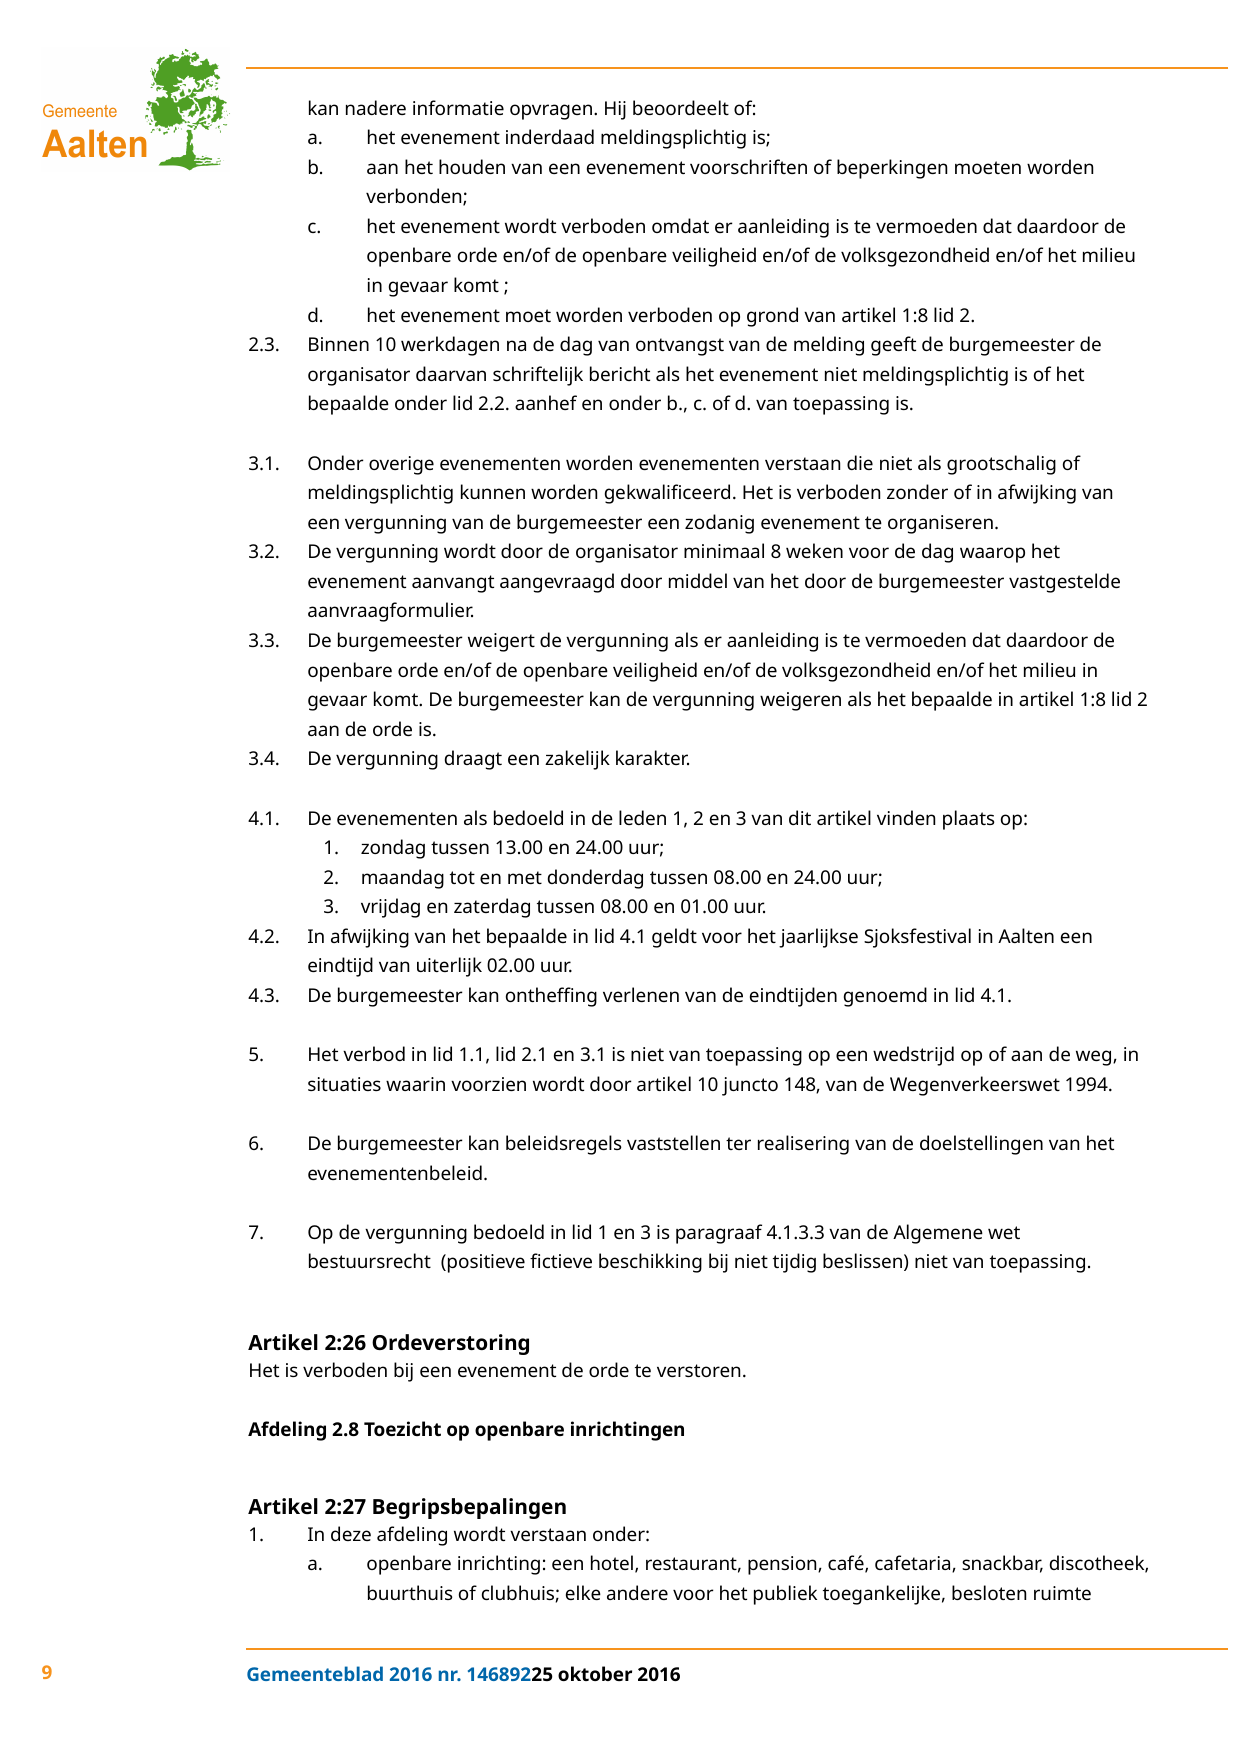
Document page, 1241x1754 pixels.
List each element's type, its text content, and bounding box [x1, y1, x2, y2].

text Artikel 2:27 Begripsbepalingen [248, 1492, 1152, 1521]
list De vergunning wordt door de organisator minimaal 8 weken voor de dag waarop het evenement aanvangt aangevraagd door middel van het door de burgemeester vastgestelde aanvraagformulier. [248, 538, 1152, 623]
list vrijdag en zaterdag tussen 08.00 en 01.00 uur. [323, 893, 1152, 919]
text Artikel 2:26 Ordeverstoring [248, 1328, 1152, 1357]
list Het verbod in lid 1.1, lid 2.1 en 3.1 is niet van toepassing op een wedstrijd op of aan de weg, in situaties waarin voorzien wordt door artikel 10 juncto 148, van de Wegenverkeerswet 1994. [248, 1041, 1152, 1097]
list De burgemeester weigert de vergunning als er aanleiding is te vermoeden dat daardoor de openbare orde en/of de openbare veiligheid en/of de volksgezondheid en/of het milieu in gevaar komt. De burgemeester kan de vergunning weigeren als het bepaalde in artikel 1:8 lid 2 aan de orde is. [248, 627, 1152, 742]
list het evenement inderdaad meldingsplichtig is; [307, 124, 1152, 150]
list De burgemeester kan beleidsregels vaststellen ter realisering van de doelstellingen van het evenementenbeleid. [248, 1130, 1152, 1186]
list In afwijking van het bepaalde in lid 4.1 geldt voor het jaarlijkse Sjoksfestival in Aalten een eindtijd van uiterlijk 02.00 uur. [248, 923, 1152, 978]
list het evenement wordt verboden omdat er aanleiding is te vermoeden dat daardoor de openbare orde en/of de openbare veiligheid en/of de volksgezondheid en/of het milieu in gevaar komt ; [307, 213, 1152, 298]
list Binnen 10 werkdagen na de dag van ontvangst van de melding geeft de burgemeester de organisator daarvan schriftelijk bericht als het evenement niet meldingsplichtig is of het bepaalde onder lid 2.2. aanhef en onder b., c. of d. van toepassing is. [248, 331, 1152, 416]
list De vergunning draagt een zakelijk karakter. [248, 746, 1152, 771]
list Onder overige evenementen worden evenementen verstaan die niet als grootschalig of meldingsplichtig kunnen worden gekwalificeerd. Het is verboden zonder of in afwijking van een vergunning van de burgemeester een zodanig evenement te organiseren. [248, 450, 1152, 535]
text Het is verboden bij een evenement de orde te verstoren. [248, 1357, 1152, 1383]
list kan nadere informatie opvragen. Hij beoordeelt of: [248, 95, 1152, 121]
list openbare inrichting: een hotel, restaurant, pension, café, cafetaria, snackbar, discotheek, buurthuis of clubhuis; elke andere voor het publiek toegankelijke, besloten ruimte [307, 1550, 1152, 1606]
picture [41, 47, 231, 172]
list De burgemeester kan ontheffing verlenen van de eindtijden genoemd in lid 4.1. [248, 982, 1152, 1008]
list zondag tussen 13.00 en 24.00 uur; [323, 834, 1152, 860]
text Afdeling 2.8 Toezicht op openbare inrichtingen [248, 1416, 1152, 1442]
list aan het houden van een evenement voorschriften of beperkingen moeten worden verbonden; [307, 154, 1152, 209]
list maandag tot en met donderdag tussen 08.00 en 24.00 uur; [323, 864, 1152, 890]
list De evenementen als bedoeld in de leden 1, 2 en 3 van dit artikel vinden plaats op: [248, 805, 1152, 831]
list Op de vergunning bedoeld in lid 1 en 3 is paragraaf 4.1.3.3 van de Algemene wet bestuursrecht (positieve fictieve beschikking bij niet tijdig beslissen) niet van toepassing. [248, 1219, 1152, 1274]
list het evenement moet worden verboden op grond van artikel 1:8 lid 2. [307, 302, 1152, 328]
list In deze afdeling wordt verstaan onder: [248, 1521, 1152, 1546]
